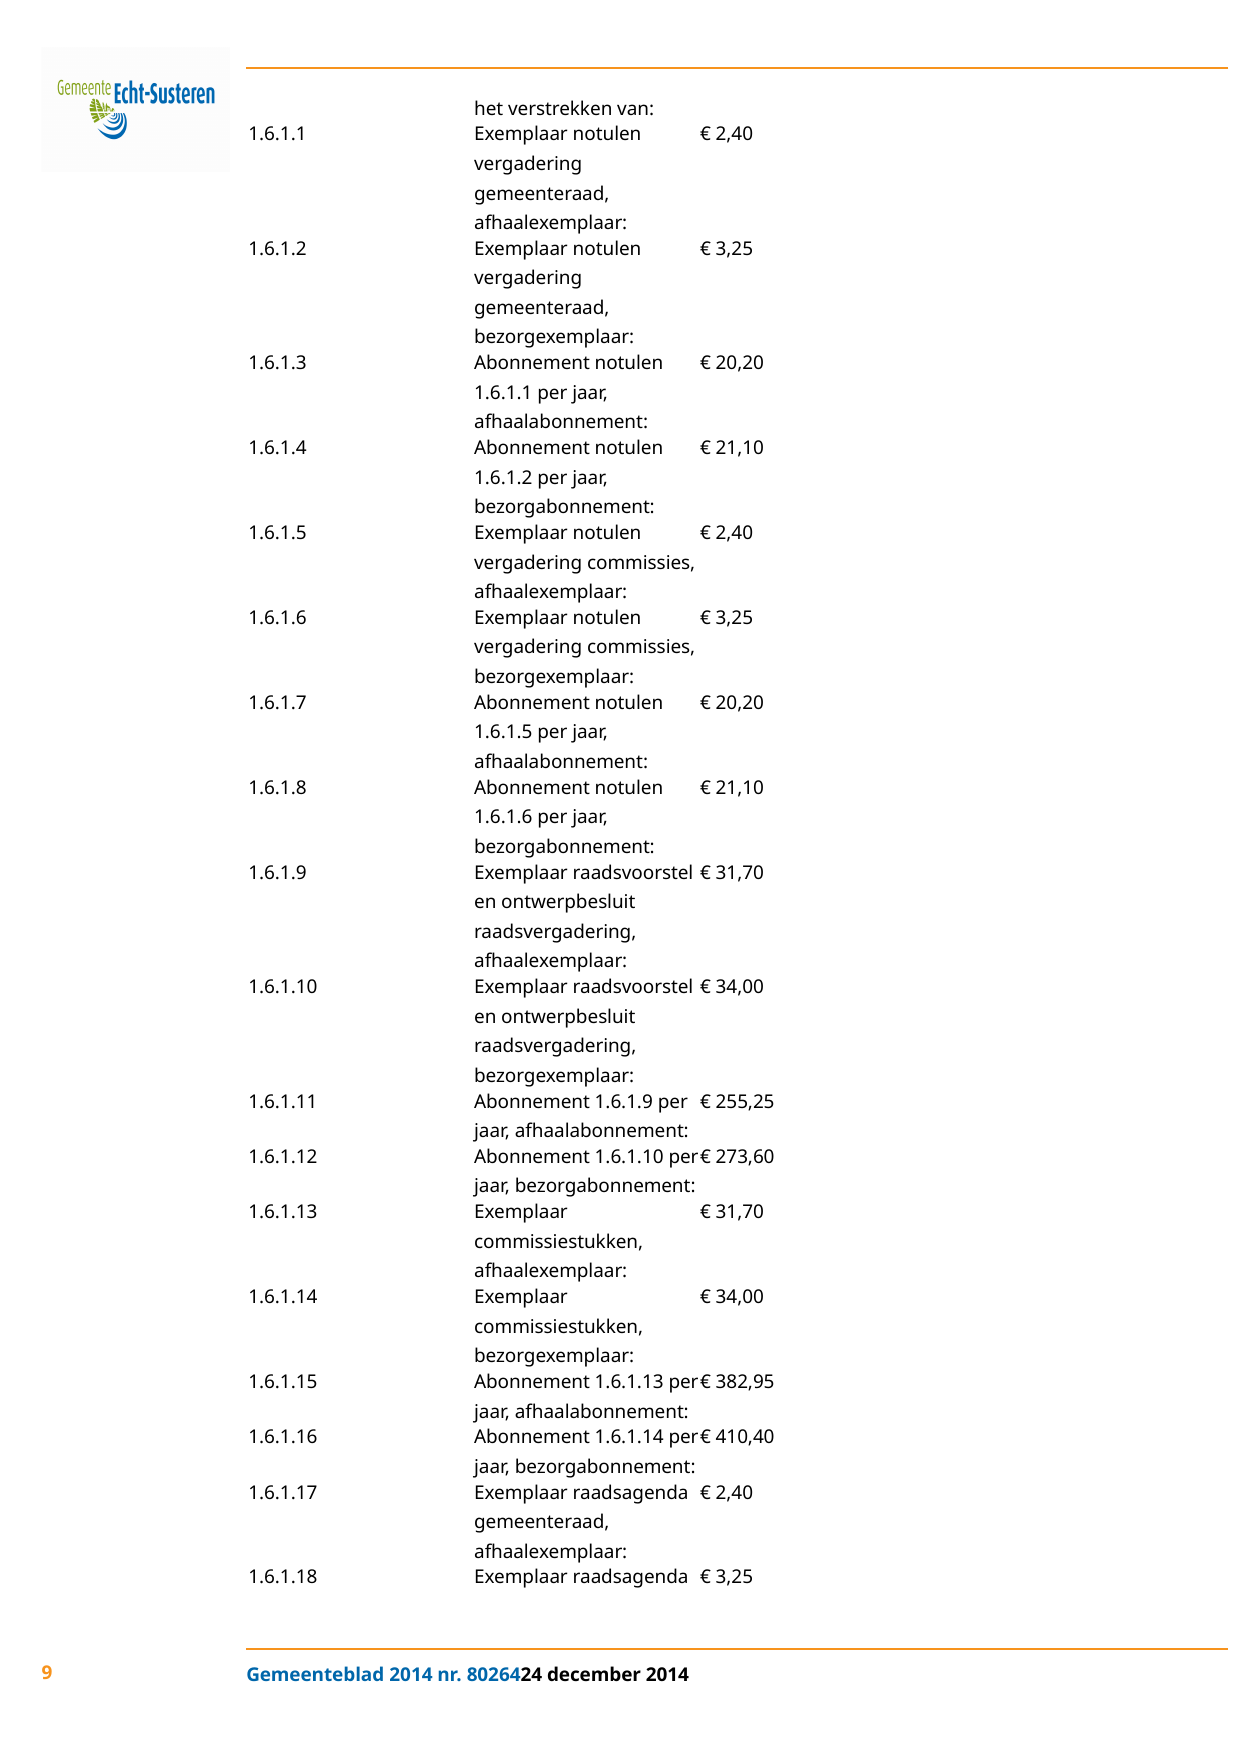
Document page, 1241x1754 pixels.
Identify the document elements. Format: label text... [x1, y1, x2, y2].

table_cell 1.6.1.1 [248, 121, 474, 235]
table_cell € 3,25 [700, 604, 926, 689]
table_cell 1.6.1.13 [248, 1199, 474, 1283]
table_cell [926, 350, 1152, 434]
table_cell Abonnement 1.6.1.13 per jaar, afhaalabonnement: [474, 1368, 700, 1423]
table_cell [926, 1199, 1152, 1283]
table_cell [926, 519, 1152, 604]
table_cell [926, 689, 1152, 774]
table_cell 1.6.1.16 [248, 1424, 474, 1479]
table_cell 1.6.1.15 [248, 1368, 474, 1423]
table_cell € 2,40 [700, 1479, 926, 1564]
table_cell € 3,25 [700, 235, 926, 349]
table_cell 1.6.1.8 [248, 774, 474, 859]
table_cell 1.6.1.14 [248, 1283, 474, 1368]
table_cell 1.6.1.17 [248, 1479, 474, 1564]
table_cell Abonnement notulen 1.6.1.6 per jaar, bezorgabonnement: [474, 774, 700, 859]
table_cell 1.6.1.4 [248, 434, 474, 519]
table_cell € 410,40 [700, 1424, 926, 1479]
table_cell 1.6.1.12 [248, 1143, 474, 1198]
table_cell Exemplaar notulen vergadering commissies, bezorgexemplaar: [474, 604, 700, 689]
table_cell [926, 95, 1152, 121]
table_cell [926, 235, 1152, 349]
table_cell € 21,10 [700, 434, 926, 519]
table_cell € 2,40 [700, 519, 926, 604]
table_cell 1.6.1.2 [248, 235, 474, 349]
table_cell Abonnement notulen 1.6.1.2 per jaar, bezorgabonnement: [474, 434, 700, 519]
table_cell [926, 973, 1152, 1088]
table_cell [926, 121, 1152, 235]
table_cell 1.6.1.7 [248, 689, 474, 774]
table_cell Exemplaar notulen vergadering commissies, afhaalexemplaar: [474, 519, 700, 604]
table_cell 1.6.1.3 [248, 350, 474, 434]
table_cell Exemplaar raadsagenda gemeenteraad, afhaalexemplaar: [474, 1479, 700, 1564]
table_cell € 382,95 [700, 1368, 926, 1423]
table_cell Abonnement notulen 1.6.1.1 per jaar, afhaalabonnement: [474, 350, 700, 434]
table_cell € 20,20 [700, 350, 926, 434]
table_cell Exemplaar raadsvoorstel en ontwerpbesluit raadsvergadering, afhaalexemplaar: [474, 859, 700, 973]
table_cell Exemplaar notulen vergadering gemeenteraad, afhaalexemplaar: [474, 121, 700, 235]
picture [41, 47, 231, 172]
table_cell € 21,10 [700, 774, 926, 859]
table_cell € 31,70 [700, 1199, 926, 1283]
table_cell [926, 1088, 1152, 1143]
table_cell [700, 95, 926, 121]
table_cell [926, 1564, 1152, 1589]
table_cell 1.6.1.11 [248, 1088, 474, 1143]
table_cell Exemplaar raadsagenda [474, 1564, 700, 1589]
table_cell [926, 604, 1152, 689]
table_cell 1.6.1.9 [248, 859, 474, 973]
table_cell € 3,25 [700, 1564, 926, 1589]
table_cell [926, 434, 1152, 519]
table_cell [926, 859, 1152, 973]
table_cell [926, 1424, 1152, 1479]
table_cell Exemplaar raadsvoorstel en ontwerpbesluit raadsvergadering, bezorgexemplaar: [474, 973, 700, 1088]
table_cell [926, 1479, 1152, 1564]
table_cell € 34,00 [700, 1283, 926, 1368]
table_cell 1.6.1.6 [248, 604, 474, 689]
table_cell Abonnement 1.6.1.10 per jaar, bezorgabonnement: [474, 1143, 700, 1198]
table_cell € 20,20 [700, 689, 926, 774]
table_cell 1.6.1.10 [248, 973, 474, 1088]
table_cell 1.6.1.5 [248, 519, 474, 604]
table_cell € 273,60 [700, 1143, 926, 1198]
table_cell € 31,70 [700, 859, 926, 973]
table_cell [926, 1143, 1152, 1198]
table_cell het verstrekken van: [474, 95, 700, 121]
table_cell Abonnement notulen 1.6.1.5 per jaar, afhaalabonnement: [474, 689, 700, 774]
table_cell Abonnement 1.6.1.14 per jaar, bezorgabonnement: [474, 1424, 700, 1479]
table_cell € 34,00 [700, 973, 926, 1088]
table_cell [926, 1368, 1152, 1423]
table_cell Abonnement 1.6.1.9 per jaar, afhaalabonnement: [474, 1088, 700, 1143]
table_cell [248, 95, 474, 121]
table_cell € 2,40 [700, 121, 926, 235]
table_cell [926, 774, 1152, 859]
table_cell Exemplaar notulen vergadering gemeenteraad, bezorgexemplaar: [474, 235, 700, 349]
table_cell 1.6.1.18 [248, 1564, 474, 1589]
table_cell € 255,25 [700, 1088, 926, 1143]
table_cell [926, 1283, 1152, 1368]
table_cell Exemplaar commissiestukken, afhaalexemplaar: [474, 1199, 700, 1283]
table_cell Exemplaar commissiestukken, bezorgexemplaar: [474, 1283, 700, 1368]
